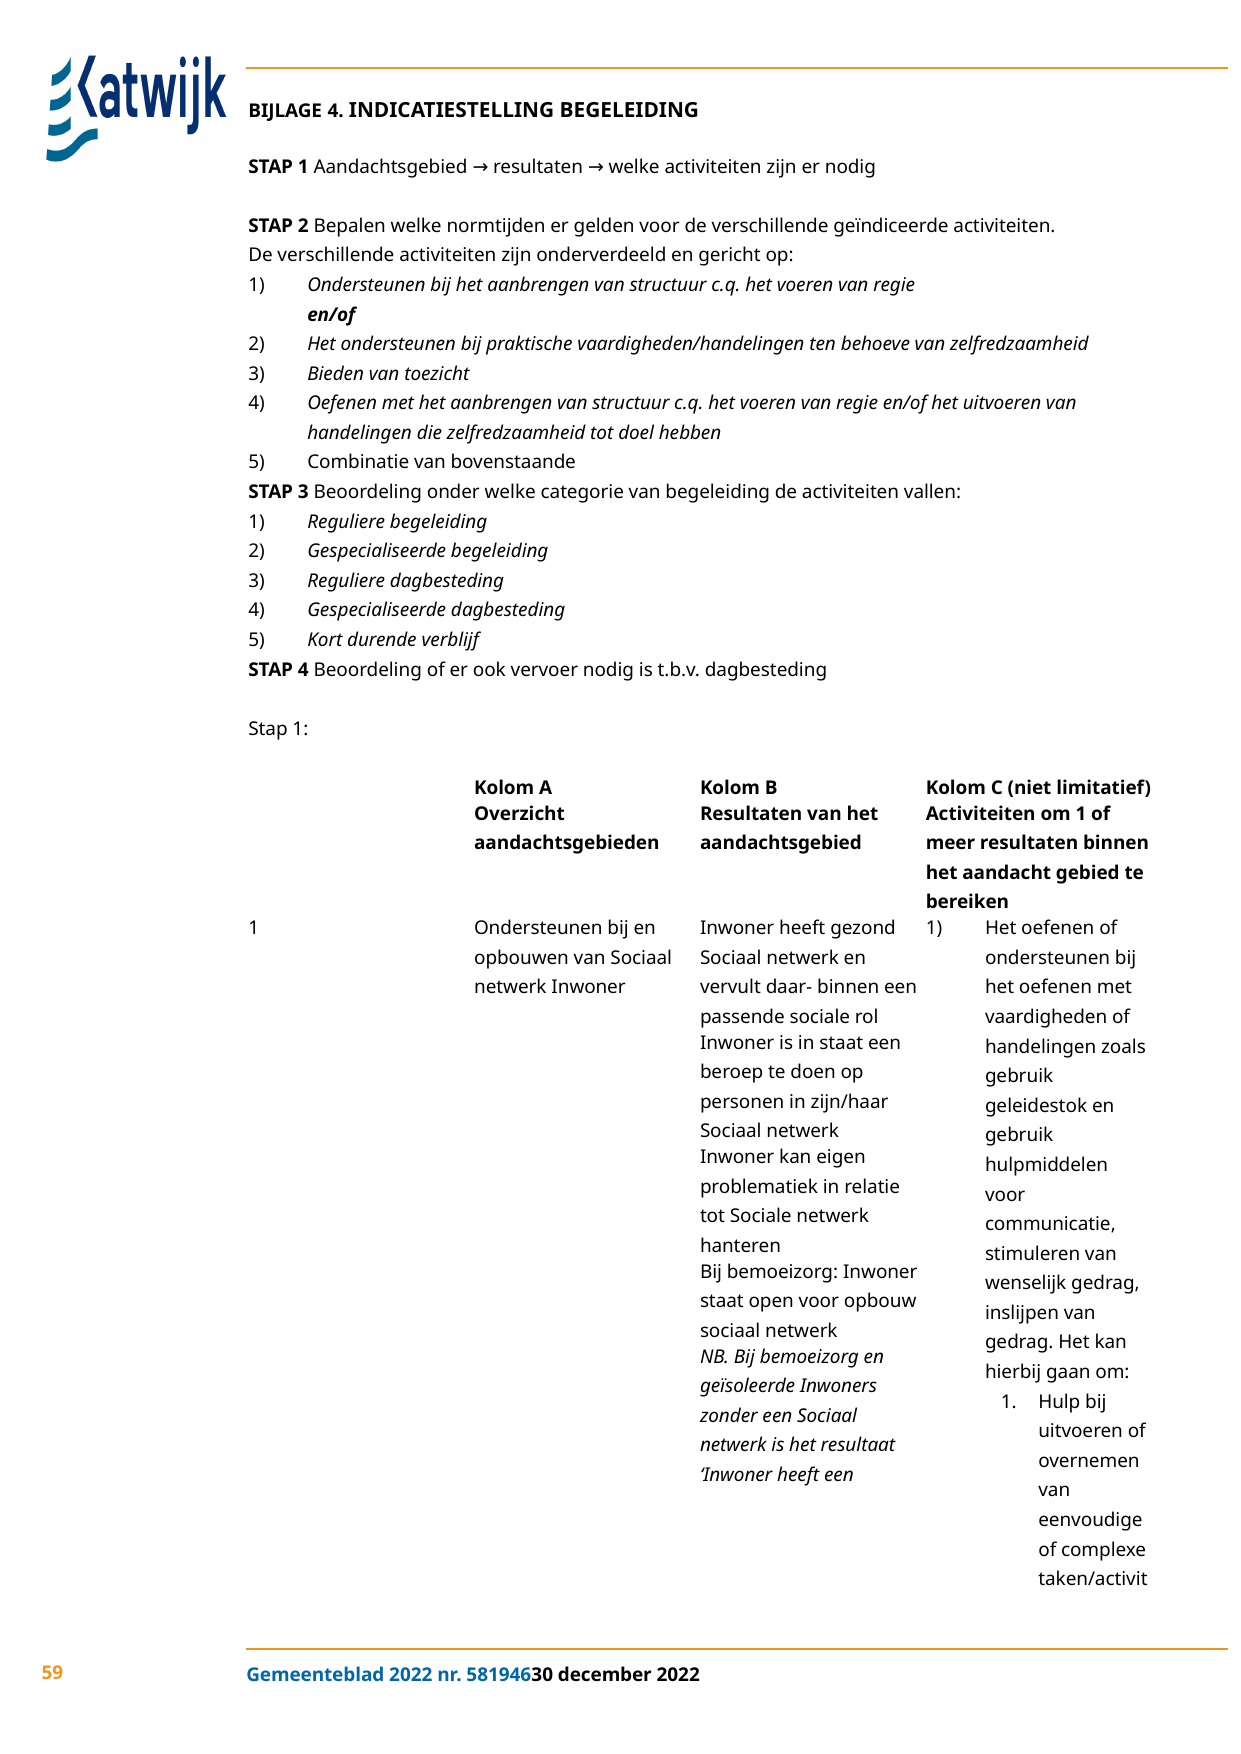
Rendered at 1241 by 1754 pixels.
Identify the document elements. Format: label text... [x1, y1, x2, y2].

table_cell Activiteiten om 1 of meer resultaten binnen het aandacht gebied te bereiken [926, 800, 1152, 914]
table_cell [474, 1258, 700, 1343]
text STAP 4 Beoordeling of er ook vervoer nodig is t.b.v. dagbesteding [248, 656, 1152, 682]
table_cell Inwoner kan eigen problematiek in relatie tot Sociale netwerk hanteren [700, 1144, 926, 1258]
list Het ondersteunen bij praktische vaardigheden/handelingen ten behoeve van zelfredzaamheid [248, 330, 1152, 356]
table_cell Het oefenen of ondersteunen bij het oefenen met vaardigheden of handelingen zoals gebruik geleidestok en gebruik hulpmiddelen voor communicatie, stimuleren van wenselijk gedrag, inslijpen van gedrag. Het kan hierbij gaan om: Hulp bij uitvoeren of overnemen van eenvoudige of complexe taken/activit [926, 915, 1152, 1591]
text Stap 1: [248, 715, 1152, 741]
table_cell Ondersteunen bij en opbouwen van Sociaal netwerk Inwoner [474, 915, 700, 1029]
table_header Kolom A [474, 774, 700, 800]
table_cell [248, 800, 474, 914]
list Kort durende verblijf [248, 626, 1152, 652]
table_cell [248, 1343, 474, 1591]
table_header Kolom C (niet limitatief) [926, 774, 1152, 800]
table_cell Inwoner heeft gezond Sociaal netwerk en vervult daar- binnen een passende sociale rol [700, 915, 926, 1029]
list Reguliere dagbesteding [248, 567, 1152, 593]
table_header [248, 774, 474, 800]
list Bieden van toezicht [248, 360, 1152, 386]
table_header Kolom B [700, 774, 926, 800]
list Reguliere begeleiding [248, 508, 1152, 534]
list en/of [248, 301, 1152, 327]
table_cell Resultaten van het aandachtsgebied [700, 800, 926, 914]
text STAP 2 Bepalen welke normtijden er gelden voor de verschillende geïndiceerde activiteiten. [248, 212, 1152, 238]
text De verschillende activiteiten zijn onderverdeeld en gericht op: [248, 242, 1152, 267]
list Oefenen met het aanbrengen van structuur c.q. het voeren van regie en/of het uitvoeren van handelingen die zelfredzaamheid tot doel hebben [248, 389, 1152, 445]
list Gespecialiseerde dagbesteding [248, 597, 1152, 622]
list Gespecialiseerde begeleiding [248, 537, 1152, 563]
picture [41, 47, 231, 172]
table_cell 1 [248, 915, 474, 1029]
table_cell [474, 1343, 700, 1591]
text STAP 3 Beoordeling onder welke categorie van begeleiding de activiteiten vallen: [248, 478, 1152, 504]
table_cell Bij bemoeizorg: Inwoner staat open voor opbouw sociaal netwerk [700, 1258, 926, 1343]
table_cell [248, 1029, 474, 1143]
table_cell [474, 1029, 700, 1143]
list Ondersteunen bij het aanbrengen van structuur c.q. het voeren van regie [248, 271, 1152, 297]
list Combinatie van bovenstaande [248, 449, 1152, 474]
text BIJLAGE 4. INDICATIESTELLING BEGELEIDING [248, 95, 1152, 123]
table_cell Overzicht aandachtsgebieden [474, 800, 700, 914]
table_cell Inwoner is in staat een beroep te doen op personen in zijn/haar Sociaal netwerk [700, 1029, 926, 1143]
table_cell [474, 1144, 700, 1258]
table_cell NB. Bij bemoeizorg en geïsoleerde Inwoners zonder een Sociaal netwerk is het resultaat ‘Inwoner heeft een [700, 1343, 926, 1591]
table_cell [248, 1258, 474, 1343]
text STAP 1 Aandachtsgebied → resultaten → welke activiteiten zijn er nodig [248, 153, 1152, 179]
table_cell [248, 1144, 474, 1258]
